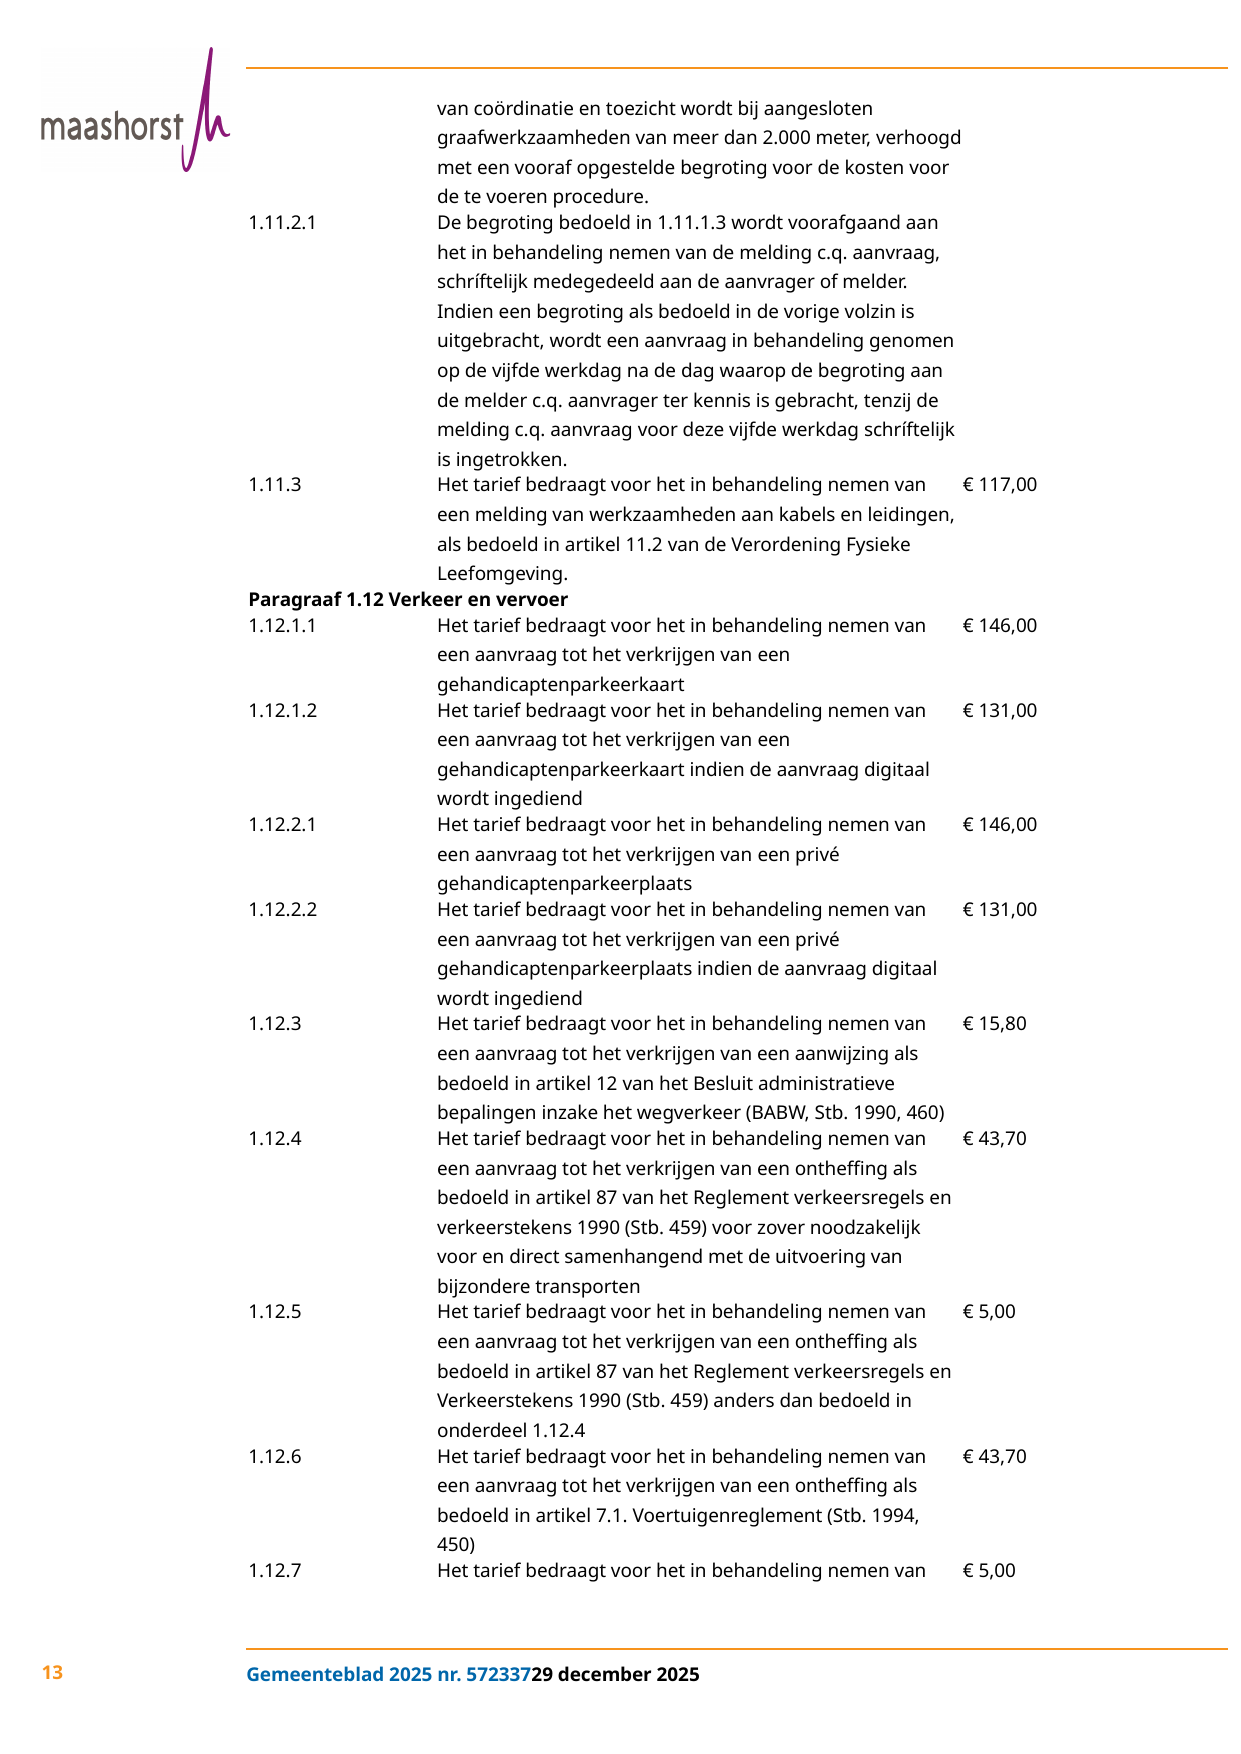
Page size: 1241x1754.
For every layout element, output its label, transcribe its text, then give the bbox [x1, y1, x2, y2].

table_cell € 15,80 [963, 1011, 1152, 1125]
table_cell Het tarief bedraagt voor het in behandeling nemen van een aanvraag tot het verkrijgen van een privé gehandicaptenparkeerplaats [437, 811, 963, 896]
table_cell € 117,00 [963, 472, 1152, 586]
table_cell € 146,00 [963, 612, 1152, 697]
table_cell Paragraaf 1.12 Verkeer en vervoer [248, 586, 1152, 612]
table_cell Het tarief bedraagt voor het in behandeling nemen van een aanvraag tot het verkrijgen van een aanwijzing als bedoeld in artikel 12 van het Besluit administratieve bepalingen inzake het wegverkeer (BABW, Stb. 1990, 460) [437, 1011, 963, 1125]
table_cell De begroting bedoeld in 1.11.1.3 wordt voorafgaand aan het in behandeling nemen van de melding c.q. aanvraag, schríftelijk medegedeeld aan de aanvrager of melder. Indien een begroting als bedoeld in de vorige volzin is uitgebracht, wordt een aanvraag in behandeling genomen op de vijfde werkdag na de dag waarop de begroting aan de melder c.q. aanvrager ter kennis is gebracht, tenzij de melding c.q. aanvraag voor deze vijfde werkdag schríftelijk is ingetrokken. [437, 209, 963, 472]
table_cell 1.12.6 [248, 1443, 437, 1557]
table_cell Het tarief bedraagt voor het in behandeling nemen van een aanvraag tot het verkrijgen van een privé gehandicaptenparkeerplaats indien de aanvraag digitaal wordt ingediend [437, 896, 963, 1011]
table_cell € 5,00 [963, 1299, 1152, 1443]
table_cell 1.12.4 [248, 1125, 437, 1299]
table_cell 1.11.3 [248, 472, 437, 586]
table_cell Het tarief bedraagt voor het in behandeling nemen van [437, 1557, 963, 1583]
table_cell 1.12.1.1 [248, 612, 437, 697]
table_cell Het tarief bedraagt voor het in behandeling nemen van een melding van werkzaamheden aan kabels en leidingen, als bedoeld in artikel 11.2 van de Verordening Fysieke Leefomgeving. [437, 472, 963, 586]
table_cell van coördinatie en toezicht wordt bij aangesloten graafwerkzaamheden van meer dan 2.000 meter, verhoogd met een vooraf opgestelde begroting voor de kosten voor de te voeren procedure. [437, 95, 963, 209]
table_cell [248, 95, 437, 209]
table_cell Het tarief bedraagt voor het in behandeling nemen van een aanvraag tot het verkrijgen van een ontheffing als bedoeld in artikel 87 van het Reglement verkeersregels en verkeerstekens 1990 (Stb. 459) voor zover noodzakelijk voor en direct samenhangend met de uitvoering van bijzondere transporten [437, 1125, 963, 1299]
table_cell Het tarief bedraagt voor het in behandeling nemen van een aanvraag tot het verkrijgen van een gehandicaptenparkeerkaart indien de aanvraag digitaal wordt ingediend [437, 697, 963, 811]
table_cell € 131,00 [963, 896, 1152, 1011]
table_cell € 5,00 [963, 1557, 1152, 1583]
table_cell [963, 209, 1152, 472]
table_cell 1.12.7 [248, 1557, 437, 1583]
table_cell Het tarief bedraagt voor het in behandeling nemen van een aanvraag tot het verkrijgen van een ontheffing als bedoeld in artikel 87 van het Reglement verkeersregels en Verkeerstekens 1990 (Stb. 459) anders dan bedoeld in onderdeel 1.12.4 [437, 1299, 963, 1443]
table_cell Het tarief bedraagt voor het in behandeling nemen van een aanvraag tot het verkrijgen van een ontheffing als bedoeld in artikel 7.1. Voertuigenreglement (Stb. 1994, 450) [437, 1443, 963, 1557]
table_cell € 43,70 [963, 1125, 1152, 1299]
picture [41, 47, 231, 172]
table_cell € 43,70 [963, 1443, 1152, 1557]
table_cell 1.12.2.1 [248, 811, 437, 896]
table_cell 1.12.2.2 [248, 896, 437, 1011]
table_cell 1.11.2.1 [248, 209, 437, 472]
table_cell € 146,00 [963, 811, 1152, 896]
table_cell € 131,00 [963, 697, 1152, 811]
table_cell 1.12.3 [248, 1011, 437, 1125]
table_cell 1.12.1.2 [248, 697, 437, 811]
table_cell 1.12.5 [248, 1299, 437, 1443]
table_cell [963, 95, 1152, 209]
table_cell Het tarief bedraagt voor het in behandeling nemen van een aanvraag tot het verkrijgen van een gehandicaptenparkeerkaart [437, 612, 963, 697]
